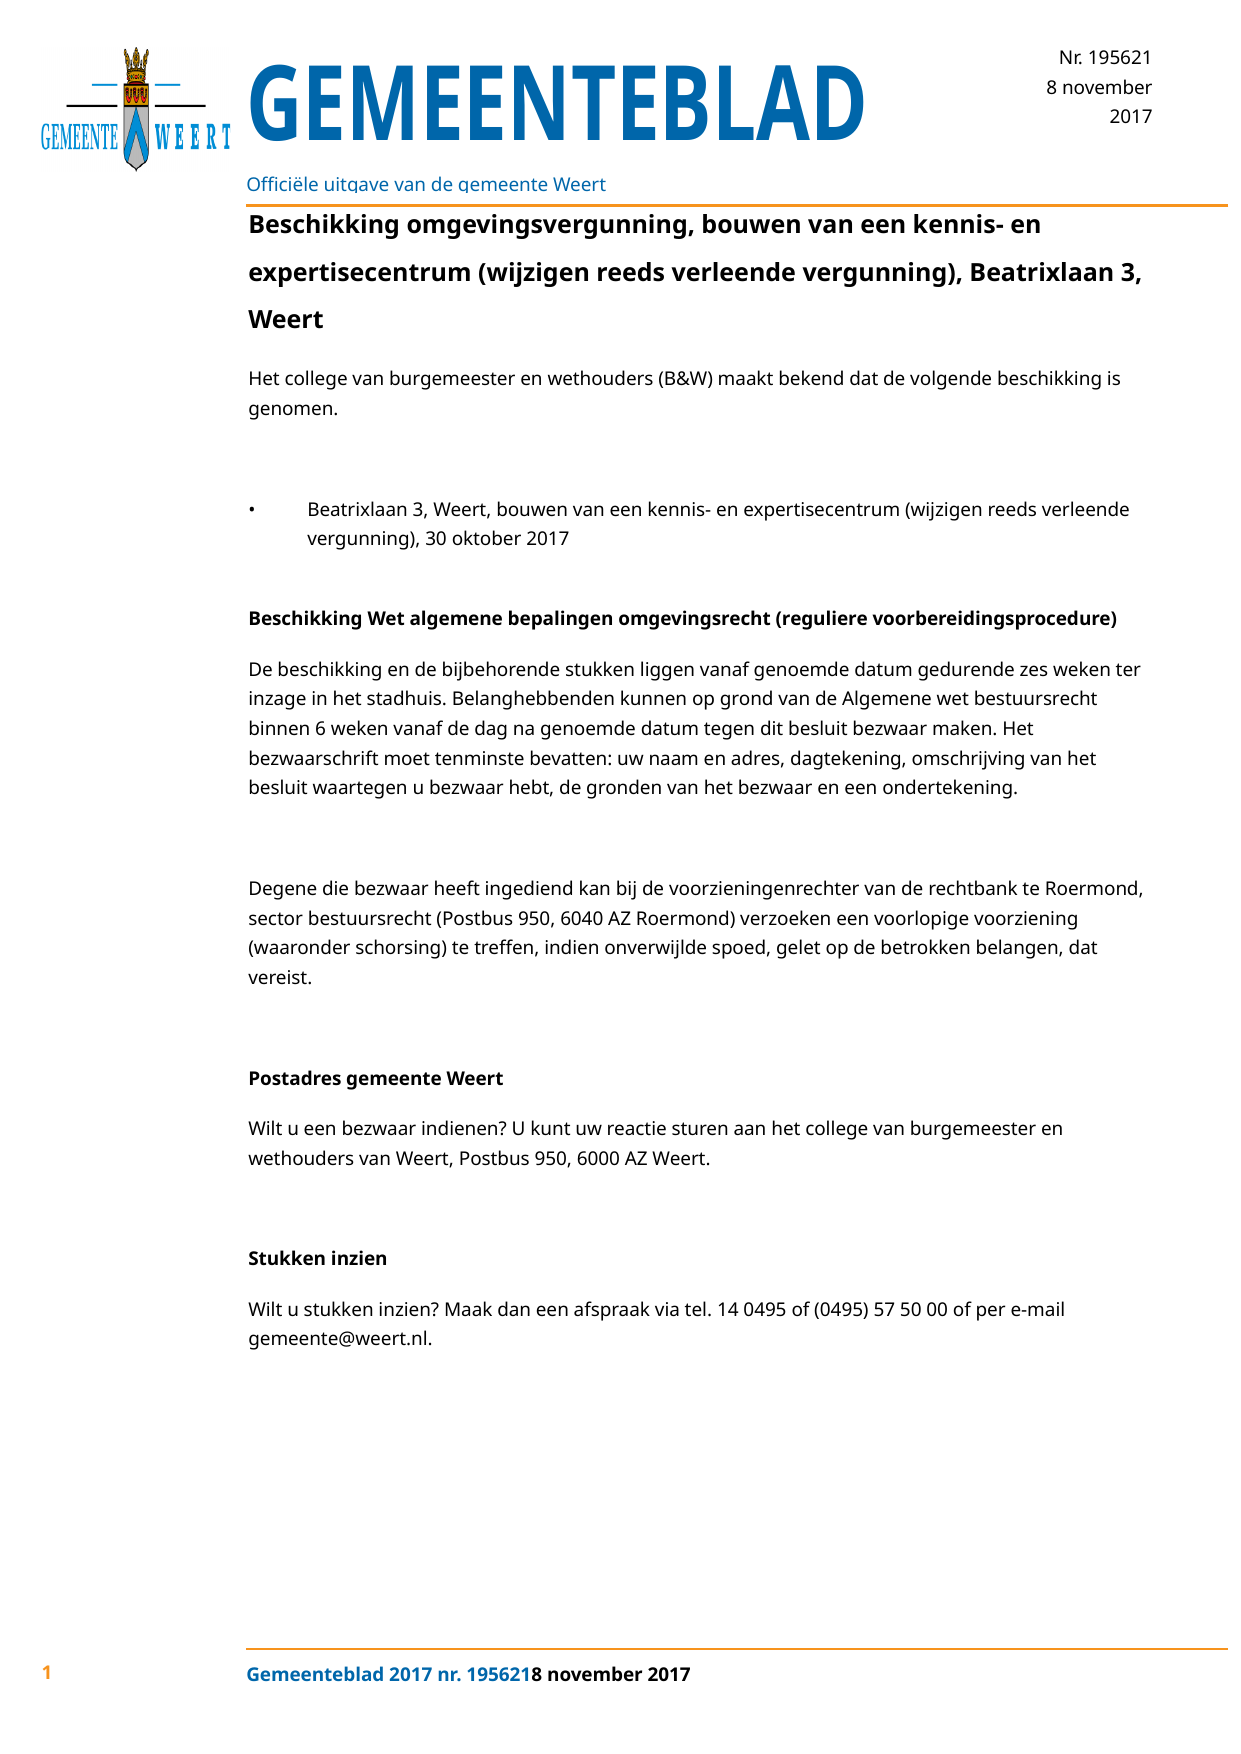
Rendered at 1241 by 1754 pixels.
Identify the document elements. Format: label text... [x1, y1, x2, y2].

text De beschikking en de bijbehorende stukken liggen vanaf genoemde datum gedurende zes weken ter inzage in het stadhuis. Belanghebbenden kunnen op grond van de Algemene wet bestuursrecht binnen 6 weken vanaf de dag na genoemde datum tegen dit besluit bezwaar maken. Het bezwaarschrift moet tenminste bevatten: uw naam en adres, dagtekening, omschrijving van het besluit waartegen u bezwaar hebt, de gronden van het bezwaar en een ondertekening. [248, 656, 1152, 800]
text Wilt u stukken inzien? Maak dan een afspraak via tel. 14 0495 of (0495) 57 50 00 of per e-mail gemeente@weert.nl. [248, 1296, 1152, 1351]
text Stukken inzien [248, 1246, 1152, 1271]
text Postadres gemeente Weert [248, 1065, 1152, 1090]
text Beschikking omgevingsvergunning, bouwen van een kennis- en expertisecentrum (wijzigen reeds verleende vergunning), Beatrixlaan 3, Weert [248, 207, 1152, 336]
text Beschikking Wet algemene bepalingen omgevingsrecht (reguliere voorbereidingsprocedure) [248, 606, 1152, 631]
list Beatrixlaan 3, Weert, bouwen van een kennis- en expertisecentrum (wijzigen reeds verleende vergunning), 30 oktober 2017 [248, 496, 1152, 551]
text Wilt u een bezwaar indienen? U kunt uw reactie sturen aan het college van burgemeester en wethouders van Weert, Postbus 950, 6000 AZ Weert. [248, 1115, 1152, 1170]
text Het college van burgemeester en wethouders (B&W) maakt bekend dat de volgende beschikking is genomen. [248, 366, 1152, 421]
text Degene die bezwaar heeft ingediend kan bij de voorzieningenrechter van de rechtbank te Roermond, sector bestuursrecht (Postbus 950, 6040 AZ Roermond) verzoeken een voorlopige voorziening (waaronder schorsing) te treffen, indien onverwijlde spoed, gelet op de betrokken belangen, dat vereist. [248, 875, 1152, 989]
picture [41, 47, 231, 172]
